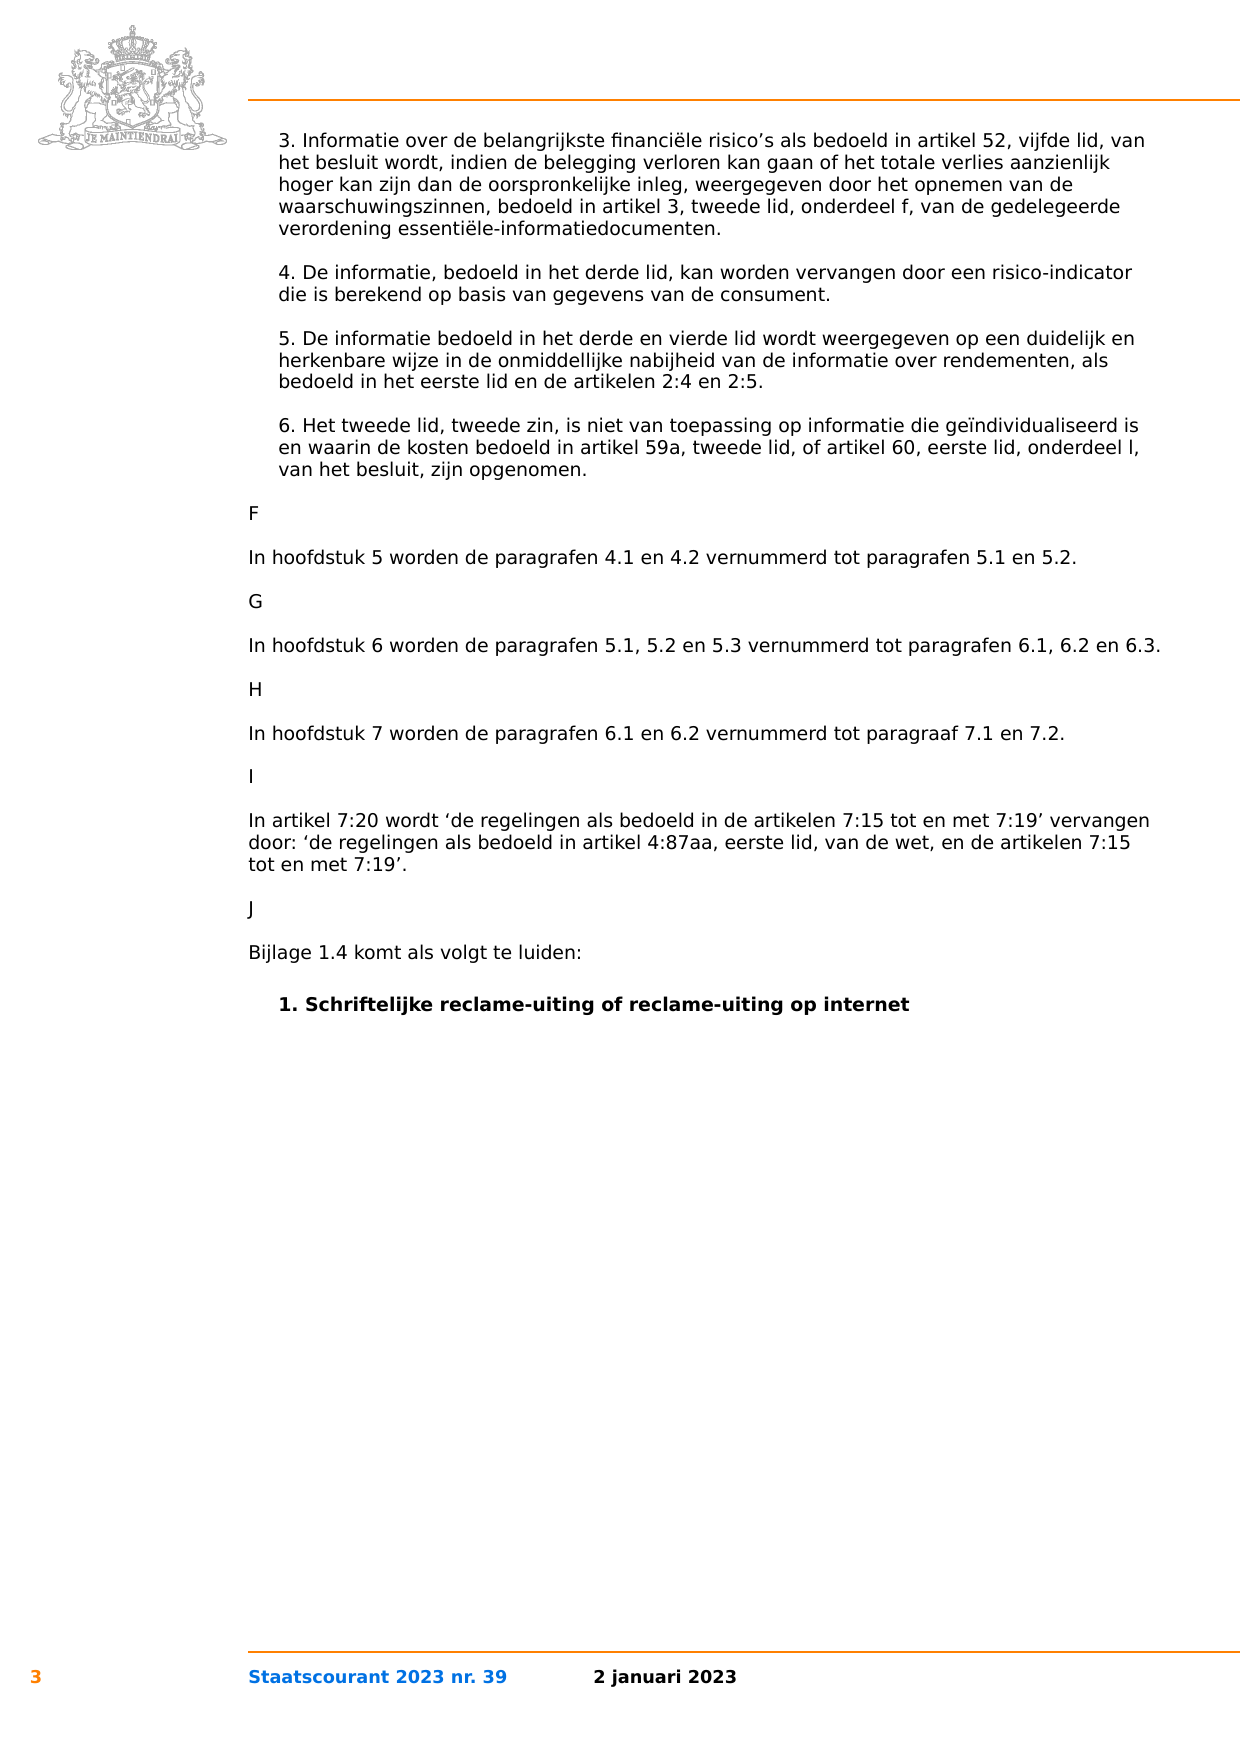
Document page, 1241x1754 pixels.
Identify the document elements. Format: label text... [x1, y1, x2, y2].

text In hoofdstuk 7 worden de paragrafen 6.1 en 6.2 vernummerd tot paragraaf 7.1 en 7.2. [248, 722, 1163, 744]
text 3. Informatie over de belangrijkste financiële risico’s als bedoeld in artikel 52, vijfde lid, van het besluit wordt, indien de belegging verloren kan gaan of het totale verlies aanzienlijk hoger kan zijn dan de oorspronkelijke inleg, weergegeven door het opnemen van de waarschuwingszinnen, bedoeld in artikel 3, tweede lid, onderdeel f, van de gedelegeerde verordening essentiële-informatiedocumenten. [278, 130, 1163, 240]
picture [38, 25, 227, 150]
text H [248, 678, 1163, 701]
text In hoofdstuk 6 worden de paragrafen 5.1, 5.2 en 5.3 vernummerd tot paragrafen 6.1, 6.2 en 6.3. [248, 635, 1163, 657]
text 6. Het tweede lid, tweede zin, is niet van toepassing op informatie die geïndividualiseerd is en waarin de kosten bedoeld in artikel 59a, tweede lid, of artikel 60, eerste lid, onderdeel l, van het besluit, zijn opgenomen. [278, 415, 1163, 481]
text G [248, 591, 1163, 613]
text Bijlage 1.4 komt als volgt te luiden: [248, 942, 1163, 964]
text In artikel 7:20 wordt ‘de regelingen als bedoeld in de artikelen 7:15 tot en met 7:19’ vervangen door: ‘de regelingen als bedoeld in artikel 4:87aa, eerste lid, van de wet, en de artikelen 7:15 tot en met 7:19’. [248, 810, 1163, 876]
text F [248, 503, 1163, 525]
text 5. De informatie bedoeld in het derde en vierde lid wordt weergegeven op een duidelijk en herkenbare wijze in de onmiddellijke nabijheid van de informatie over rendementen, als bedoeld in het eerste lid en de artikelen 2:4 en 2:5. [278, 327, 1163, 393]
text 4. De informatie, bedoeld in het derde lid, kan worden vervangen door een risico-indicator die is berekend op basis van gegevens van de consument. [278, 262, 1163, 306]
text I [248, 766, 1163, 788]
subtitle 1. Schriftelijke reclame-uiting of reclame-uiting op internet [278, 994, 1163, 1016]
text In hoofdstuk 5 worden de paragrafen 4.1 en 4.2 vernummerd tot paragrafen 5.1 en 5.2. [248, 547, 1163, 569]
text J [248, 898, 1163, 920]
